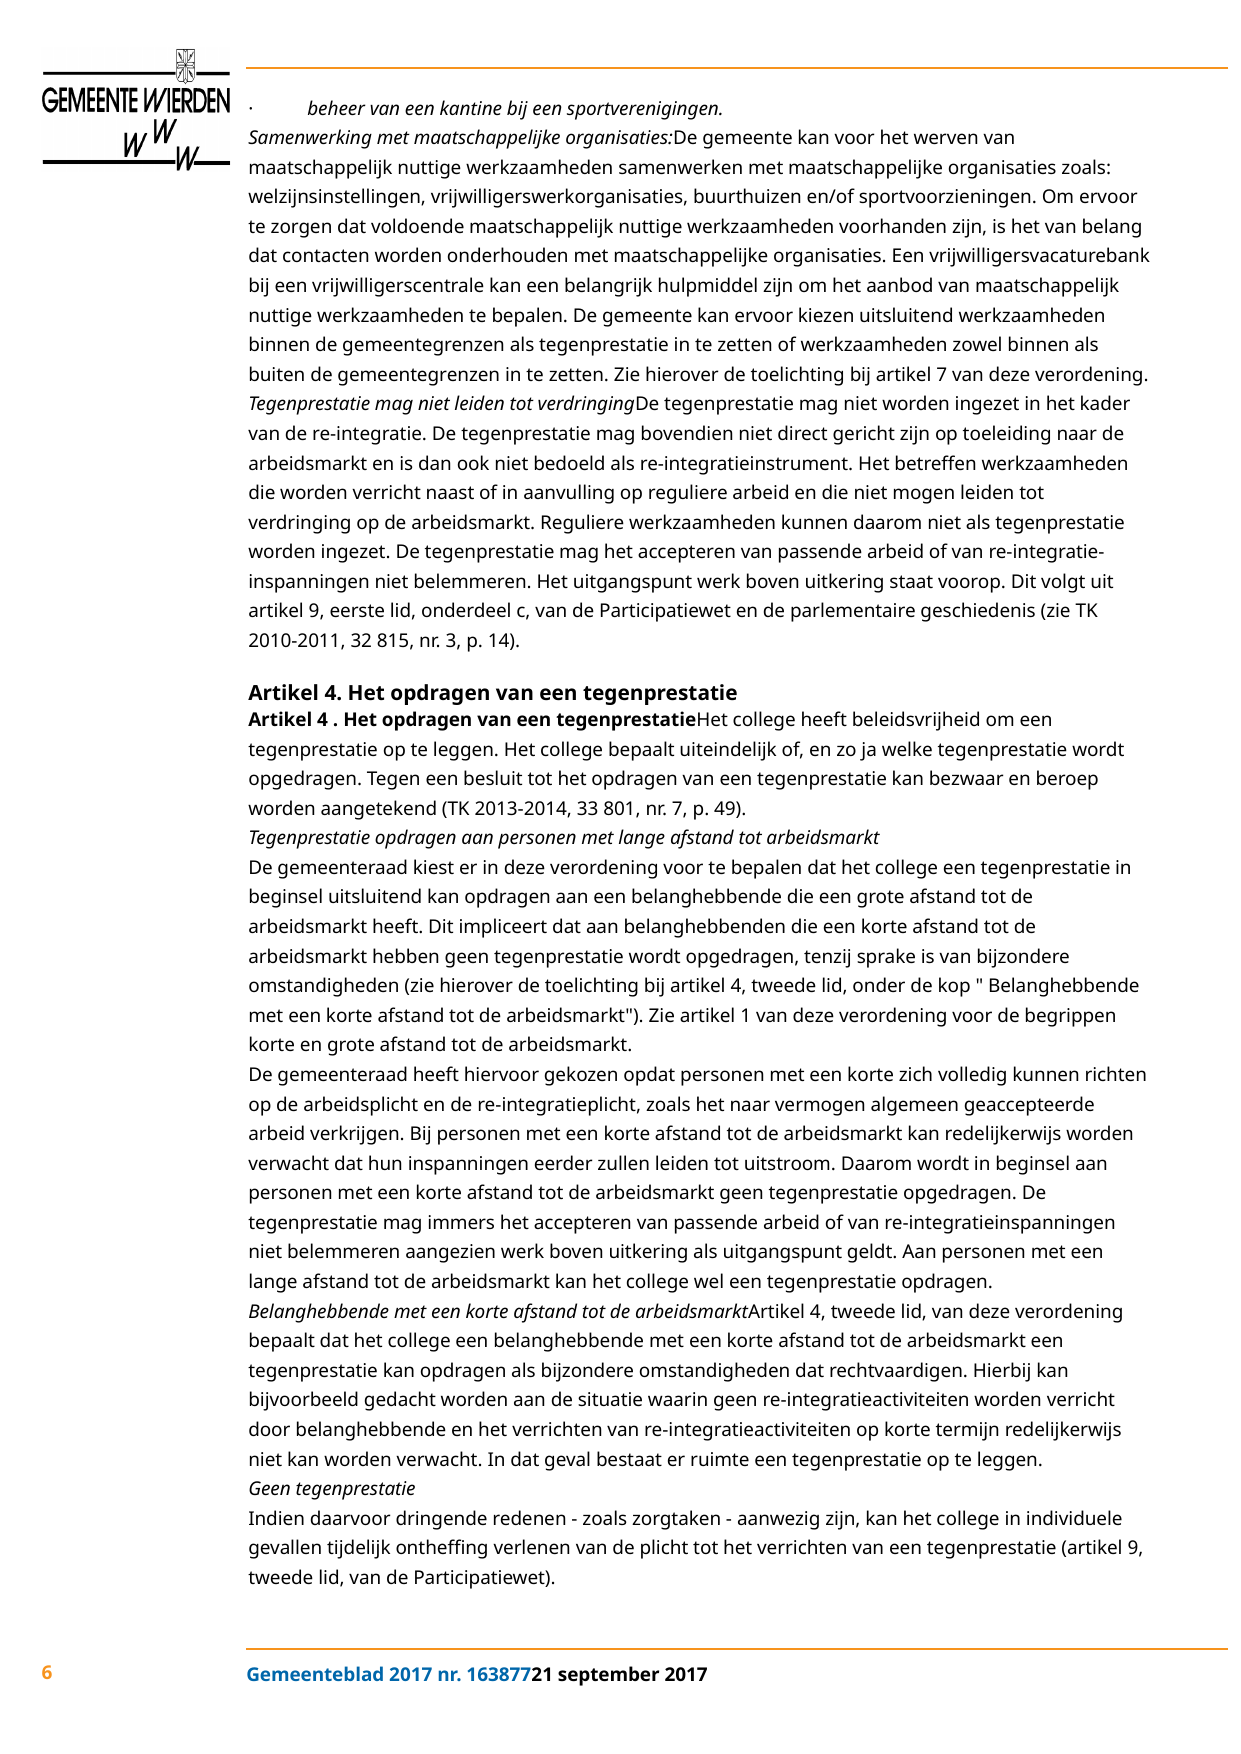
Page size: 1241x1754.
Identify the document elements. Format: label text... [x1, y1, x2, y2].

text De gemeenteraad kiest er in deze verordening voor te bepalen dat het college een tegenprestatie in beginsel uitsluitend kan opdragen aan een belanghebbende die een grote afstand tot de arbeidsmarkt heeft. Dit impliceert dat aan belanghebbenden die een korte afstand tot de arbeidsmarkt hebben geen tegenprestatie wordt opgedragen, tenzij sprake is van bijzondere omstandigheden (zie hierover de toelichting bij artikel 4, tweede lid, onder de kop " Belanghebbende met een korte afstand tot de arbeidsmarkt"). Zie artikel 1 van deze verordening voor de begrippen korte en grote afstand tot de arbeidsmarkt. [248, 854, 1152, 1057]
list beheer van een kantine bij een sportverenigingen. [248, 95, 1152, 121]
picture [41, 47, 231, 172]
text Geen tegenprestatie [248, 1475, 1152, 1501]
text Artikel 4. Het opdragen van een tegenprestatie [248, 678, 1152, 706]
text Artikel 4 . Het opdragen van een tegenprestatieHet college heeft beleidsvrijheid om een tegenprestatie op te leggen. Het college bepaalt uiteindelijk of, en zo ja welke tegenprestatie wordt opgedragen. Tegen een besluit tot het opdragen van een tegenprestatie kan bezwaar en beroep worden aangetekend (TK 2013-2014, 33 801, nr. 7, p. 49). [248, 706, 1152, 821]
text Indien daarvoor dringende redenen - zoals zorgtaken - aanwezig zijn, kan het college in individuele gevallen tijdelijk ontheffing verlenen van de plicht tot het verrichten van een tegenprestatie (artikel 9, tweede lid, van de Participatiewet). [248, 1505, 1152, 1590]
text Tegenprestatie mag niet leiden tot verdringingDe tegenprestatie mag niet worden ingezet in het kader van de re-integratie. De tegenprestatie mag bovendien niet direct gericht zijn op toeleiding naar de arbeidsmarkt en is dan ook niet bedoeld als re-integratieinstrument. Het betreffen werkzaamheden die worden verricht naast of in aanvulling op reguliere arbeid en die niet mogen leiden tot verdringing op de arbeidsmarkt. Reguliere werkzaamheden kunnen daarom niet als tegenprestatie worden ingezet. De tegenprestatie mag het accepteren van passende arbeid of van re-integratie-inspanningen niet belemmeren. Het uitgangspunt werk boven uitkering staat voorop. Dit volgt uit artikel 9, eerste lid, onderdeel c, van de Participatiewet en de parlementaire geschiedenis (zie TK 2010-2011, 32 815, nr. 3, p. 14). [248, 391, 1152, 653]
text Samenwerking met maatschappelijke organisaties:De gemeente kan voor het werven van maatschappelijk nuttige werkzaamheden samenwerken met maatschappelijke organisaties zoals: welzijnsinstellingen, vrijwilligerswerkorganisaties, buurthuizen en/of sportvoorzieningen. Om ervoor te zorgen dat voldoende maatschappelijk nuttige werkzaamheden voorhanden zijn, is het van belang dat contacten worden onderhouden met maatschappelijke organisaties. Een vrijwilligersvacaturebank bij een vrijwilligerscentrale kan een belangrijk hulpmiddel zijn om het aanbod van maatschappelijk nuttige werkzaamheden te bepalen. De gemeente kan ervoor kiezen uitsluitend werkzaamheden binnen de gemeentegrenzen als tegenprestatie in te zetten of werkzaamheden zowel binnen als buiten de gemeentegrenzen in te zetten. Zie hierover de toelichting bij artikel 7 van deze verordening. [248, 124, 1152, 387]
text Belanghebbende met een korte afstand tot de arbeidsmarktArtikel 4, tweede lid, van deze verordening bepaalt dat het college een belanghebbende met een korte afstand tot de arbeidsmarkt een tegenprestatie kan opdragen als bijzondere omstandigheden dat rechtvaardigen. Hierbij kan bijvoorbeeld gedacht worden aan de situatie waarin geen re-integratieactiviteiten worden verricht door belanghebbende en het verrichten van re-integratieactiviteiten op korte termijn redelijkerwijs niet kan worden verwacht. In dat geval bestaat er ruimte een tegenprestatie op te leggen. [248, 1298, 1152, 1471]
text De gemeenteraad heeft hiervoor gekozen opdat personen met een korte zich volledig kunnen richten op de arbeidsplicht en de re-integratieplicht, zoals het naar vermogen algemeen geaccepteerde arbeid verkrijgen. Bij personen met een korte afstand tot de arbeidsmarkt kan redelijkerwijs worden verwacht dat hun inspanningen eerder zullen leiden tot uitstroom. Daarom wordt in beginsel aan personen met een korte afstand tot de arbeidsmarkt geen tegenprestatie opgedragen. De tegenprestatie mag immers het accepteren van passende arbeid of van re-integratieinspanningen niet belemmeren aangezien werk boven uitkering als uitgangspunt geldt. Aan personen met een lange afstand tot de arbeidsmarkt kan het college wel een tegenprestatie opdragen. [248, 1061, 1152, 1294]
text Tegenprestatie opdragen aan personen met lange afstand tot arbeidsmarkt [248, 824, 1152, 850]
